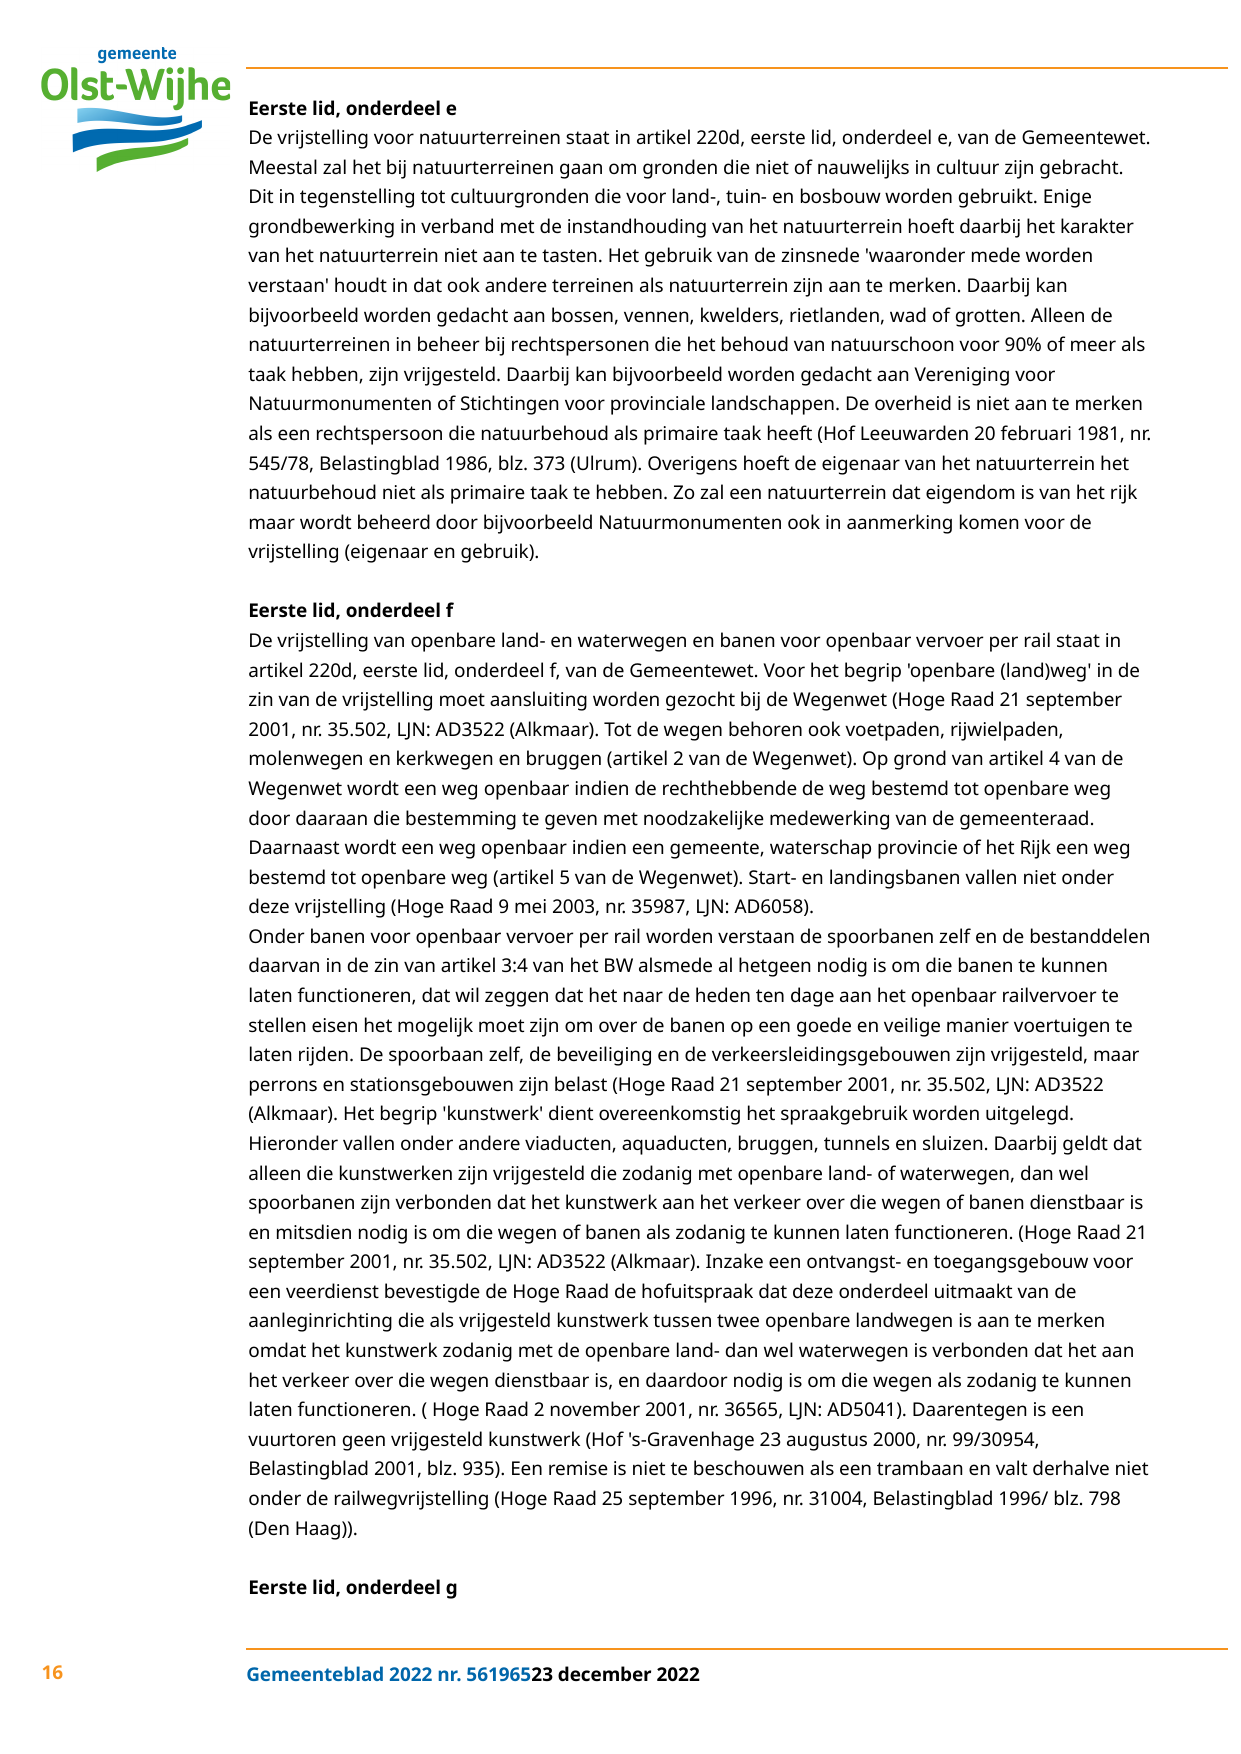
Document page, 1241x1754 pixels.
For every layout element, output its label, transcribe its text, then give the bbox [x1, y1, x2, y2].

text De vrijstelling voor natuurterreinen staat in artikel 220d, eerste lid, onderdeel e, van de Gemeentewet. Meestal zal het bij natuurterreinen gaan om gronden die niet of nauwelijks in cultuur zijn gebracht. Dit in tegenstelling tot cultuurgronden die voor land-, tuin- en bosbouw worden gebruikt. Enige grondbewerking in verband met de instandhouding van het natuurterrein hoeft daarbij het karakter van het natuurterrein niet aan te tasten. Het gebruik van de zinsnede 'waaronder mede worden verstaan' houdt in dat ook andere terreinen als natuurterrein zijn aan te merken. Daarbij kan bijvoorbeeld worden gedacht aan bossen, vennen, kwelders, rietlanden, wad of grotten. Alleen de natuurterreinen in beheer bij rechtspersonen die het behoud van natuurschoon voor 90% of meer als taak hebben, zijn vrijgesteld. Daarbij kan bijvoorbeeld worden gedacht aan Vereniging voor Natuurmonumenten of Stichtingen voor provinciale landschappen. De overheid is niet aan te merken als een rechtspersoon die natuurbehoud als primaire taak heeft (Hof Leeuwarden 20 februari 1981, nr. 545/78, Belastingblad 1986, blz. 373 (Ulrum). Overigens hoeft de eigenaar van het natuurterrein het natuurbehoud niet als primaire taak te hebben. Zo zal een natuurterrein dat eigendom is van het rijk maar wordt beheerd door bijvoorbeeld Natuurmonumenten ook in aanmerking komen voor de vrijstelling (eigenaar en gebruik). [248, 124, 1152, 564]
text Eerste lid, onderdeel e [248, 95, 1152, 121]
text De vrijstelling van openbare land- en waterwegen en banen voor openbaar vervoer per rail staat in artikel 220d, eerste lid, onderdeel f, van de Gemeentewet. Voor het begrip 'openbare (land)weg' in de zin van de vrijstelling moet aansluiting worden gezocht bij de Wegenwet (Hoge Raad 21 september 2001, nr. 35.502, LJN: AD3522 (Alkmaar). Tot de wegen behoren ook voetpaden, rijwielpaden, molenwegen en kerkwegen en bruggen (artikel 2 van de Wegenwet). Op grond van artikel 4 van de Wegenwet wordt een weg openbaar indien de rechthebbende de weg bestemd tot openbare weg door daaraan die bestemming te geven met noodzakelijke medewerking van de gemeenteraad. Daarnaast wordt een weg openbaar indien een gemeente, waterschap provincie of het Rijk een weg bestemd tot openbare weg (artikel 5 van de Wegenwet). Start- en landingsbanen vallen niet onder deze vrijstelling (Hoge Raad 9 mei 2003, nr. 35987, LJN: AD6058). [248, 627, 1152, 919]
text Onder banen voor openbaar vervoer per rail worden verstaan de spoorbanen zelf en de bestanddelen daarvan in de zin van artikel 3:4 van het BW alsmede al hetgeen nodig is om die banen te kunnen laten functioneren, dat wil zeggen dat het naar de heden ten dage aan het openbaar railvervoer te stellen eisen het mogelijk moet zijn om over de banen op een goede en veilige manier voertuigen te laten rijden. De spoorbaan zelf, de beveiliging en de verkeersleidingsgebouwen zijn vrijgesteld, maar perrons en stationsgebouwen zijn belast (Hoge Raad 21 september 2001, nr. 35.502, LJN: AD3522 (Alkmaar). Het begrip 'kunstwerk' dient overeenkomstig het spraakgebruik worden uitgelegd. Hieronder vallen onder andere viaducten, aquaducten, bruggen, tunnels en sluizen. Daarbij geldt dat alleen die kunstwerken zijn vrijgesteld die zodanig met openbare land- of waterwegen, dan wel spoorbanen zijn verbonden dat het kunstwerk aan het verkeer over die wegen of banen dienstbaar is en mitsdien nodig is om die wegen of banen als zodanig te kunnen laten functioneren. (Hoge Raad 21 september 2001, nr. 35.502, LJN: AD3522 (Alkmaar). Inzake een ontvangst- en toegangsgebouw voor een veerdienst bevestigde de Hoge Raad de hofuitspraak dat deze onderdeel uitmaakt van de aanleginrichting die als vrijgesteld kunstwerk tussen twee openbare landwegen is aan te merken omdat het kunstwerk zodanig met de openbare land- dan wel waterwegen is verbonden dat het aan het verkeer over die wegen dienstbaar is, en daardoor nodig is om die wegen als zodanig te kunnen laten functioneren. ( Hoge Raad 2 november 2001, nr. 36565, LJN: AD5041). Daarentegen is een vuurtoren geen vrijgesteld kunstwerk (Hof 's-Gravenhage 23 augustus 2000, nr. 99/30954, Belastingblad 2001, blz. 935). Een remise is niet te beschouwen als een trambaan en valt derhalve niet onder de railwegvrijstelling (Hoge Raad 25 september 1996, nr. 31004, Belastingblad 1996/ blz. 798 (Den Haag)). [248, 923, 1152, 1541]
text Eerste lid, onderdeel f [248, 598, 1152, 623]
picture [41, 47, 231, 172]
text Eerste lid, onderdeel g [248, 1574, 1152, 1600]
